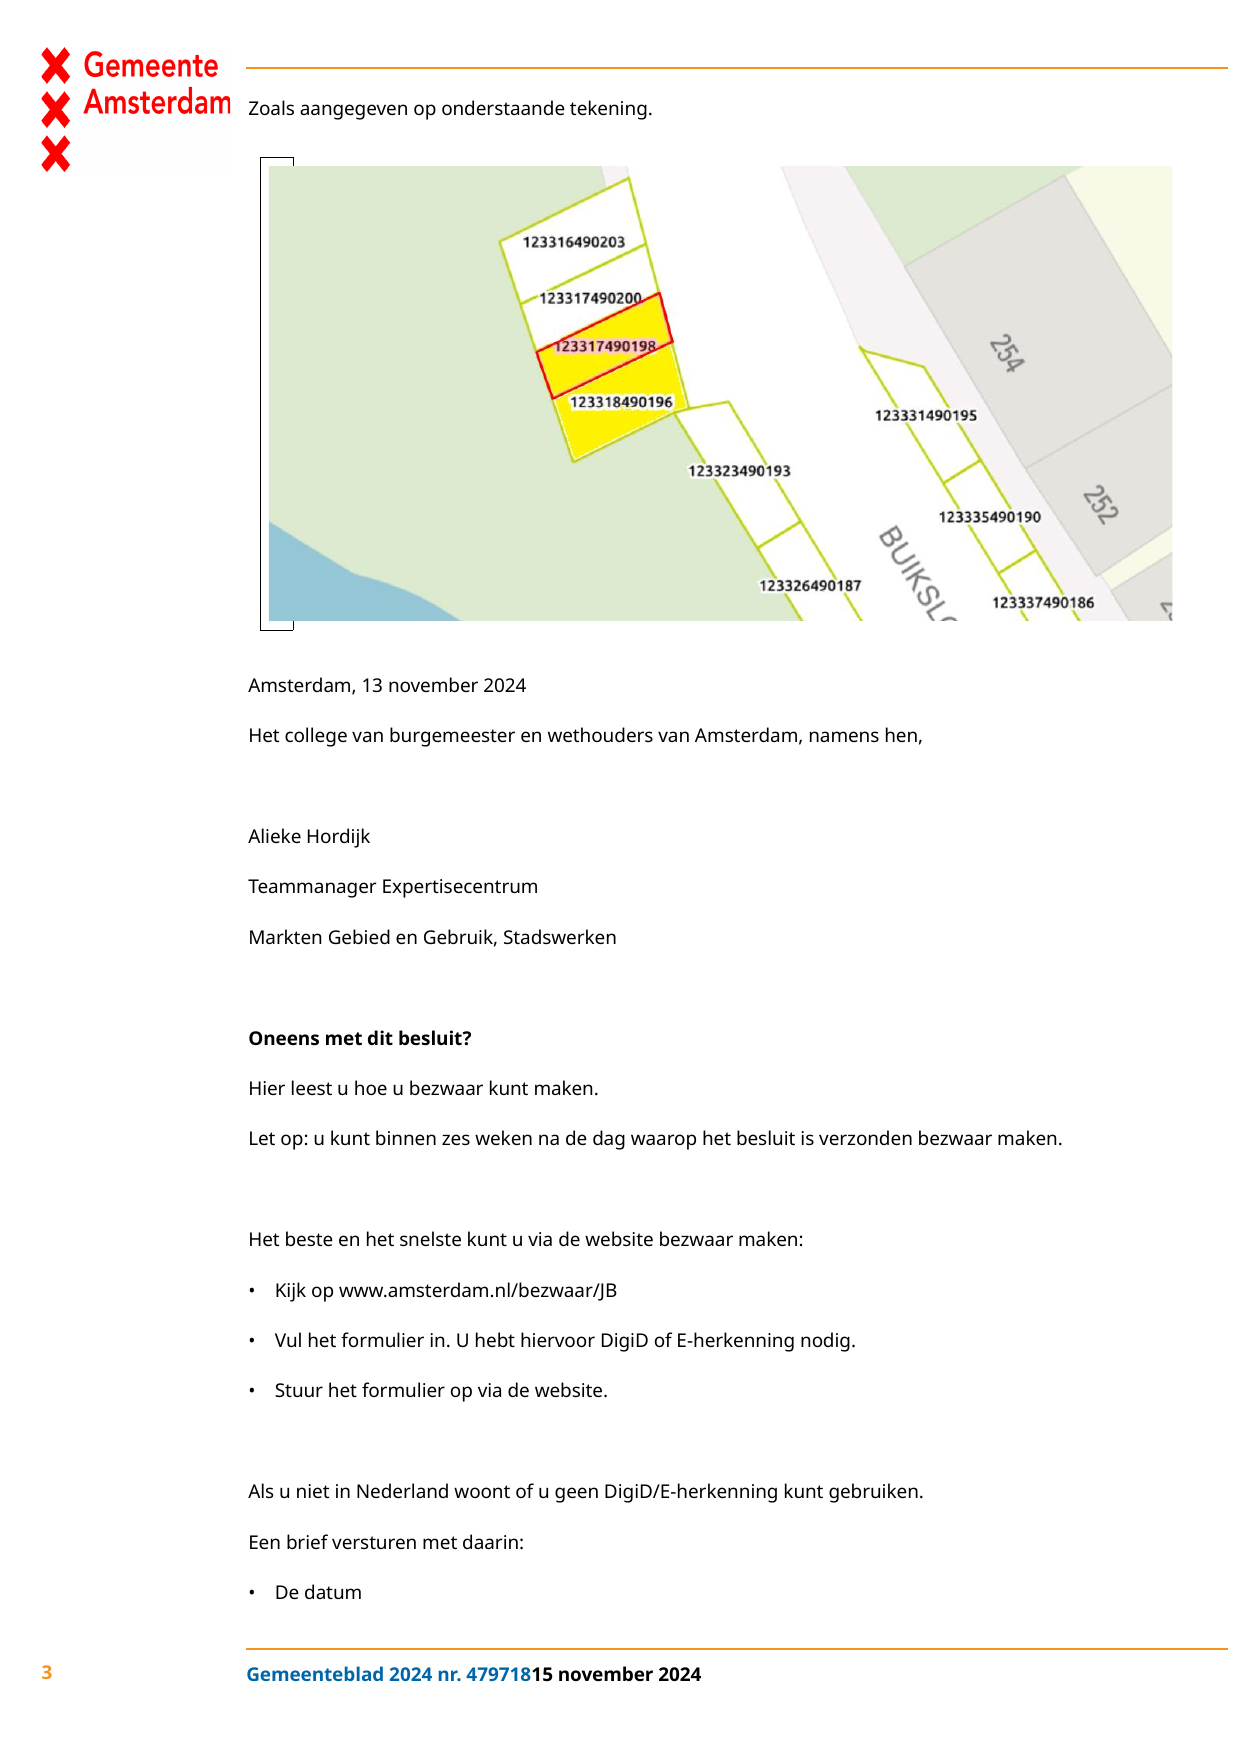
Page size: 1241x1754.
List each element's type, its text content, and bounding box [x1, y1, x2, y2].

text Amsterdam, 13 november 2024 [248, 672, 1152, 697]
text Een brief versturen met daarin: [248, 1529, 1152, 1554]
text • Vul het formulier in. U hebt hiervoor DigiD of E-herkenning nodig. [248, 1327, 1152, 1353]
text Oneens met dit besluit? [248, 1025, 1152, 1050]
text • Stuur het formulier op via de website. [248, 1378, 1152, 1403]
text • Kijk op www.amsterdam.nl/bezwaar/JB [248, 1277, 1152, 1302]
text Het beste en het snelste kunt u via de website bezwaar maken: [248, 1226, 1152, 1252]
text • De datum [248, 1579, 1152, 1605]
picture [268, 166, 1173, 621]
text Teammanager Expertisecentrum [248, 873, 1152, 899]
text Alieke Hordijk [248, 823, 1152, 849]
text Markten Gebied en Gebruik, Stadswerken [248, 924, 1152, 949]
text Als u niet in Nederland woont of u geen DigiD/E-herkenning kunt gebruiken. [248, 1478, 1152, 1504]
text Het college van burgemeester en wethouders van Amsterdam, namens hen, [248, 722, 1152, 748]
text Zoals aangegeven op onderstaande tekening. [248, 95, 1152, 121]
text Let op: u kunt binnen zes weken na de dag waarop het besluit is verzonden bezwaar maken. [248, 1126, 1152, 1151]
text Hier leest u hoe u bezwaar kunt maken. [248, 1075, 1152, 1101]
picture [41, 47, 231, 172]
